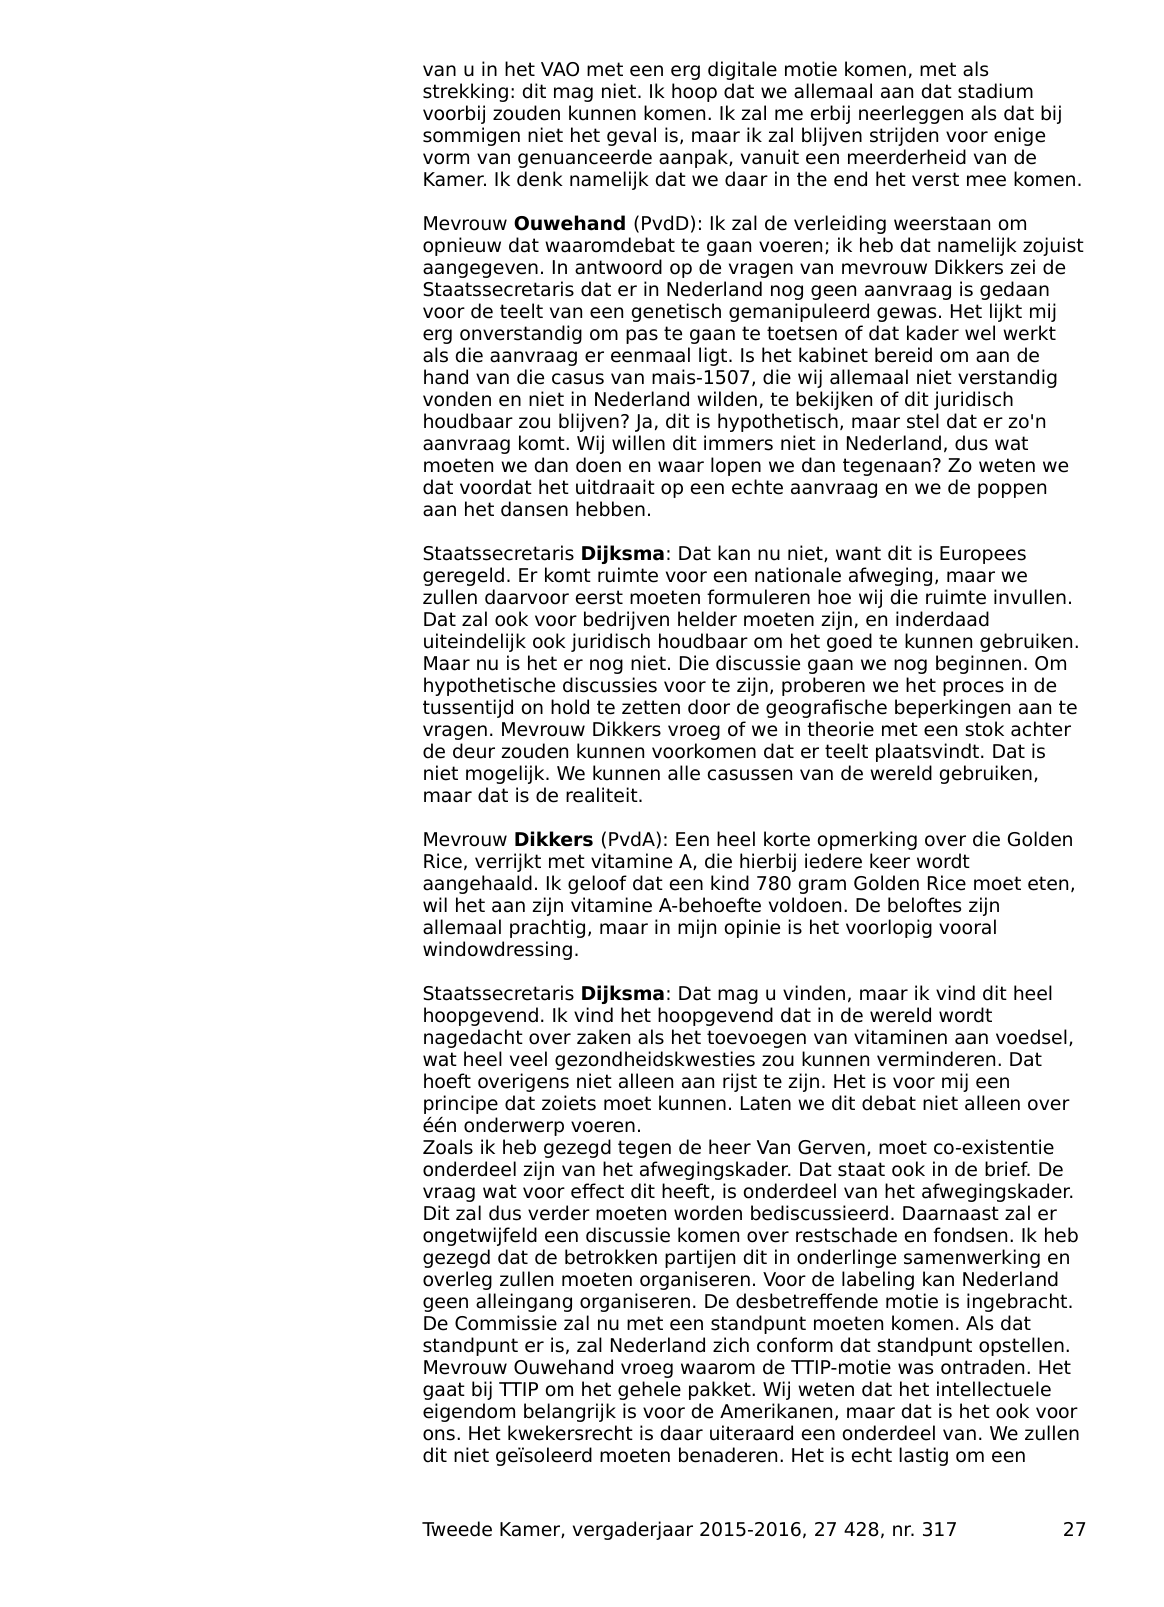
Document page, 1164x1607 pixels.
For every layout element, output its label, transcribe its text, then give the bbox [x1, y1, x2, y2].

text Zoals ik heb gezegd tegen de heer Van Gerven, moet co-existentie onderdeel zijn van het afwegingskader. Dat staat ook in de brief. De vraag wat voor effect dit heeft, is onderdeel van het afwegingskader. Dit zal dus verder moeten worden bediscussieerd. Daarnaast zal er ongetwijfeld een discussie komen over restschade en fondsen. Ik heb gezegd dat de betrokken partijen dit in onderlinge samenwerking en overleg zullen moeten organiseren. Voor de labeling kan Nederland geen alleingang organiseren. De desbetreffende motie is ingebracht. De Commissie zal nu met een standpunt moeten komen. Als dat standpunt er is, zal Nederland zich conform dat standpunt opstellen. [422, 1137, 1087, 1357]
text Staatssecretaris Dijksma: Dat kan nu niet, want dit is Europees geregeld. Er komt ruimte voor een nationale afweging, maar we zullen daarvoor eerst moeten formuleren hoe wij die ruimte invullen. Dat zal ook voor bedrijven helder moeten zijn, en inderdaad uiteindelijk ook juridisch houdbaar om het goed te kunnen gebruiken. Maar nu is het er nog niet. Die discussie gaan we nog beginnen. Om hypothetische discussies voor te zijn, proberen we het proces in de tussentijd on hold te zetten door de geografische beperkingen aan te vragen. Mevrouw Dikkers vroeg of we in theorie met een stok achter de deur zouden kunnen voorkomen dat er teelt plaatsvindt. Dat is niet mogelijk. We kunnen alle casussen van de wereld gebruiken, maar dat is de realiteit. [422, 543, 1087, 807]
text Mevrouw Ouwehand vroeg waarom de TTIP-motie was ontraden. Het gaat bij TTIP om het gehele pakket. Wij weten dat het intellectuele eigendom belangrijk is voor de Amerikanen, maar dat is het ook voor ons. Het kwekersrecht is daar uiteraard een onderdeel van. We zullen dit niet geïsoleerd moeten benaderen. Het is echt lastig om een [422, 1357, 1087, 1467]
text Mevrouw Dikkers (PvdA): Een heel korte opmerking over die Golden Rice, verrijkt met vitamine A, die hierbij iedere keer wordt aangehaald. Ik geloof dat een kind 780 gram Golden Rice moet eten, wil het aan zijn vitamine A-behoefte voldoen. De beloftes zijn allemaal prachtig, maar in mijn opinie is het voorlopig vooral windowdressing. [422, 829, 1087, 961]
text Staatssecretaris Dijksma: Dat mag u vinden, maar ik vind dit heel hoopgevend. Ik vind het hoopgevend dat in de wereld wordt nagedacht over zaken als het toevoegen van vitaminen aan voedsel, wat heel veel gezondheidskwesties zou kunnen verminderen. Dat hoeft overigens niet alleen aan rijst te zijn. Het is voor mij een principe dat zoiets moet kunnen. Laten we dit debat niet alleen over één onderwerp voeren. [422, 983, 1087, 1137]
text Mevrouw Ouwehand (PvdD): Ik zal de verleiding weerstaan om opnieuw dat waaromdebat te gaan voeren; ik heb dat namelijk zojuist aangegeven. In antwoord op de vragen van mevrouw Dikkers zei de Staatssecretaris dat er in Nederland nog geen aanvraag is gedaan voor de teelt van een genetisch gemanipuleerd gewas. Het lijkt mij erg onverstandig om pas te gaan te toetsen of dat kader wel werkt als die aanvraag er eenmaal ligt. Is het kabinet bereid om aan de hand van die casus van mais-1507, die wij allemaal niet verstandig vonden en niet in Nederland wilden, te bekijken of dit juridisch houdbaar zou blijven? Ja, dit is hypothetisch, maar stel dat er zo'n aanvraag komt. Wij willen dit immers niet in Nederland, dus wat moeten we dan doen en waar lopen we dan tegenaan? Zo weten we dat voordat het uitdraait op een echte aanvraag en we de poppen aan het dansen hebben. [422, 213, 1087, 521]
text van u in het VAO met een erg digitale motie komen, met als strekking: dit mag niet. Ik hoop dat we allemaal aan dat stadium voorbij zouden kunnen komen. Ik zal me erbij neerleggen als dat bij sommigen niet het geval is, maar ik zal blijven strijden voor enige vorm van genuanceerde aanpak, vanuit een meerderheid van de Kamer. Ik denk namelijk dat we daar in the end het verst mee komen. [422, 59, 1087, 191]
